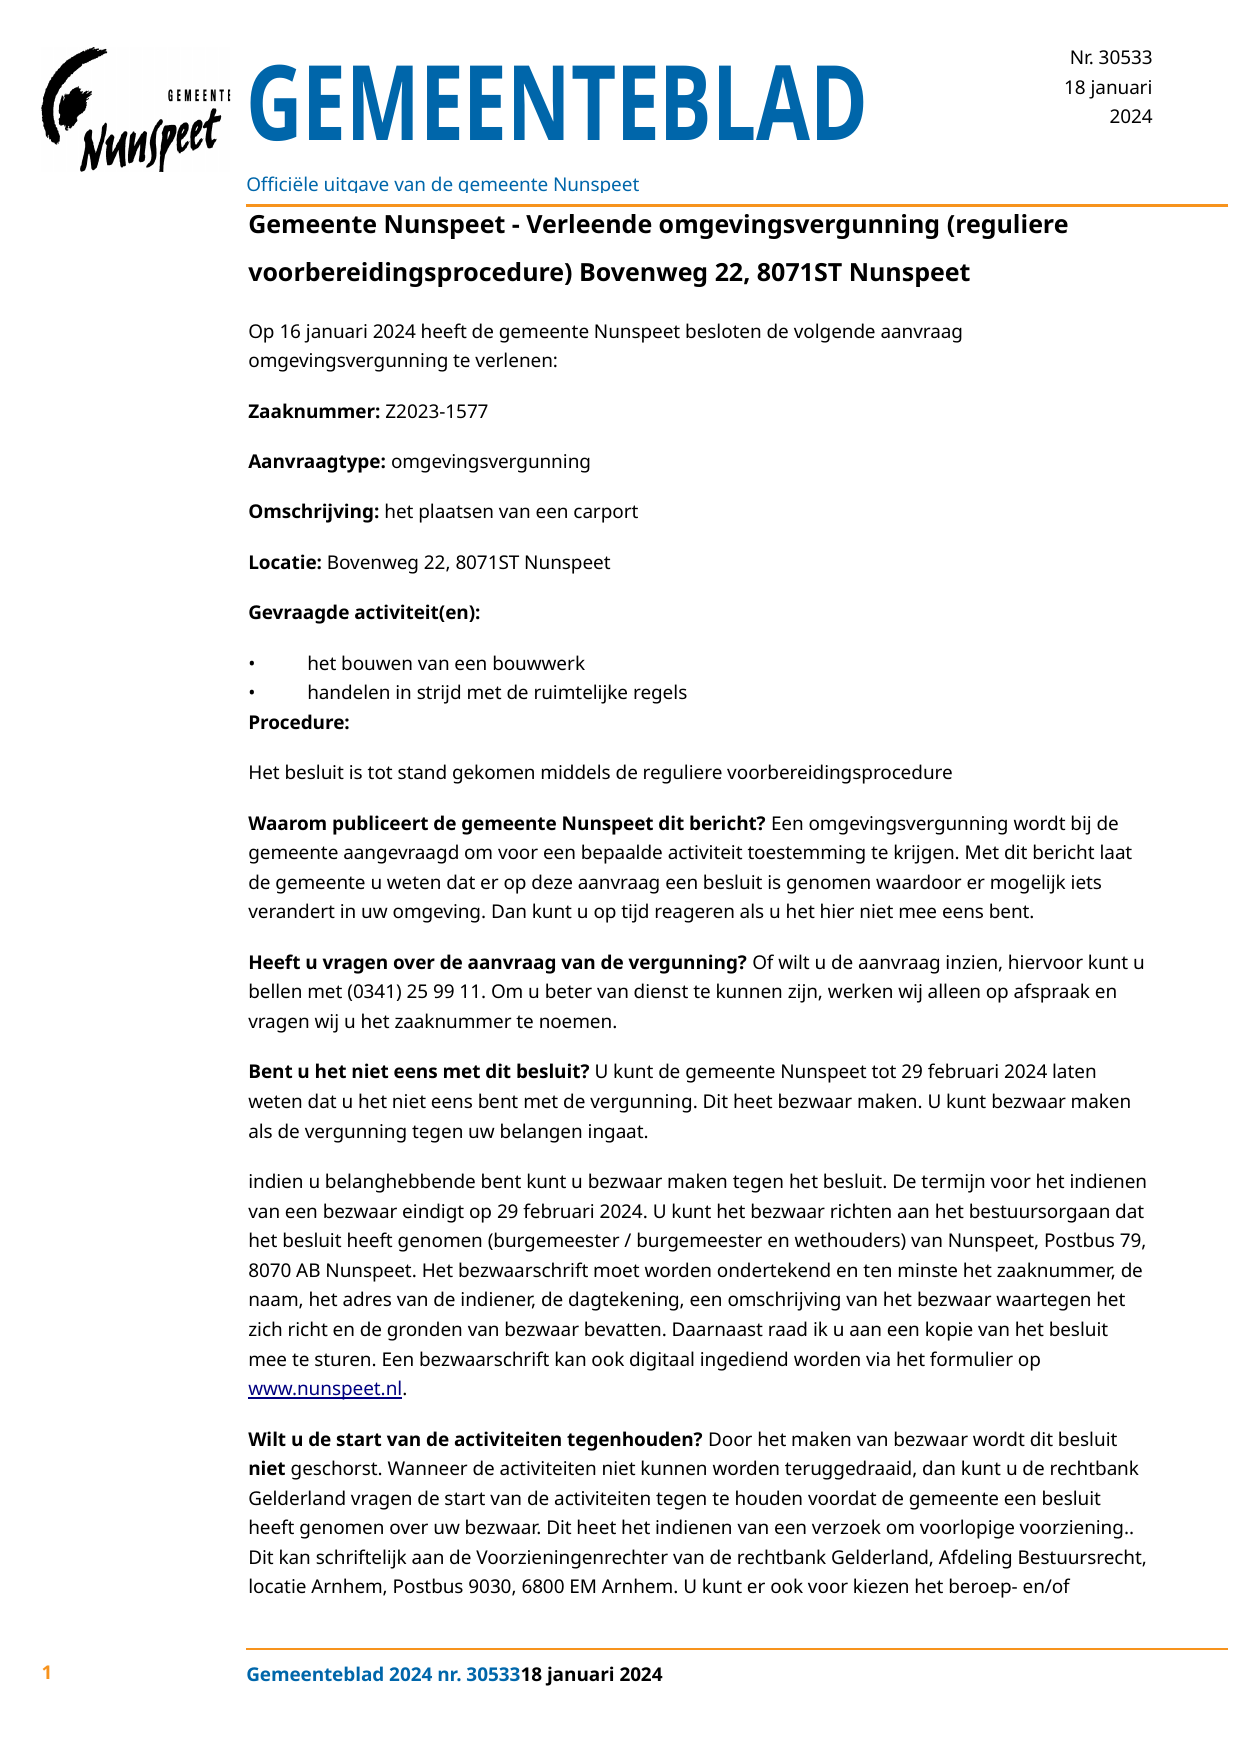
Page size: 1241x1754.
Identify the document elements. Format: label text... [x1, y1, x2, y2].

text Procedure: [248, 709, 1152, 735]
text Omschrijving: het plaatsen van een carport [248, 499, 1152, 524]
text indien u belanghebbende bent kunt u bezwaar maken tegen het besluit. De termijn voor het indienen van een bezwaar eindigt op 29 februari 2024. U kunt het bezwaar richten aan het bestuursorgaan dat het besluit heeft genomen (burgemeester / burgemeester en wethouders) van Nunspeet, Postbus 79, 8070 AB Nunspeet. Het bezwaarschrift moet worden ondertekend en ten minste het zaaknummer, de naam, het adres van de indiener, de dagtekening, een omschrijving van het bezwaar waartegen het zich richt en de gronden van bezwaar bevatten. Daarnaast raad ik u aan een kopie van het besluit mee te sturen. Een bezwaarschrift kan ook digitaal ingediend worden via het formulier op www.nunspeet.nl. [248, 1168, 1152, 1401]
text Op 16 januari 2024 heeft de gemeente Nunspeet besloten de volgende aanvraag omgevingsvergunning te verlenen: [248, 318, 1152, 373]
text Wilt u de start van de activiteiten tegenhouden? Door het maken van bezwaar wordt dit besluit niet geschorst. Wanneer de activiteiten niet kunnen worden teruggedraaid, dan kunt u de rechtbank Gelderland vragen de start van de activiteiten tegen te houden voordat de gemeente een besluit heeft genomen over uw bezwaar. Dit heet het indienen van een verzoek om voorlopige voorziening.. Dit kan schriftelijk aan de Voorzieningenrechter van de rechtbank Gelderland, Afdeling Bestuursrecht, locatie Arnhem, Postbus 9030, 6800 EM Arnhem. U kunt er ook voor kiezen het beroep- en/of [248, 1426, 1152, 1599]
text Heeft u vragen over de aanvraag van de vergunning? Of wilt u de aanvraag inzien, hiervoor kunt u bellen met (0341) 25 99 11. Om u beter van dienst te kunnen zijn, werken wij alleen op afspraak en vragen wij u het zaaknummer te noemen. [248, 949, 1152, 1034]
list handelen in strijd met de ruimtelijke regels [248, 679, 1152, 705]
text Locatie: Bovenweg 22, 8071ST Nunspeet [248, 549, 1152, 575]
text Aanvraagtype: omgevingsvergunning [248, 448, 1152, 474]
text Waarom publiceert de gemeente Nunspeet dit bericht? Een omgevingsvergunning wordt bij de gemeente aangevraagd om voor een bepaalde activiteit toestemming te krijgen. Met dit bericht laat de gemeente u weten dat er op deze aanvraag een besluit is genomen waardoor er mogelijk iets verandert in uw omgeving. Dan kunt u op tijd reageren als u het hier niet mee eens bent. [248, 810, 1152, 924]
text Zaaknummer: Z2023-1577 [248, 398, 1152, 424]
text Het besluit is tot stand gekomen middels de reguliere voorbereidingsprocedure [248, 759, 1152, 785]
text Gemeente Nunspeet - Verleende omgevingsvergunning (reguliere voorbereidingsprocedure) Bovenweg 22, 8071ST Nunspeet [248, 207, 1152, 288]
text Gevraagde activiteit(en): [248, 599, 1152, 625]
list het bouwen van een bouwwerk [248, 650, 1152, 676]
picture [41, 47, 231, 172]
text Bent u het niet eens met dit besluit? U kunt de gemeente Nunspeet tot 29 februari 2024 laten weten dat u het niet eens bent met de vergunning. Dit heet bezwaar maken. U kunt bezwaar maken als de vergunning tegen uw belangen ingaat. [248, 1059, 1152, 1144]
